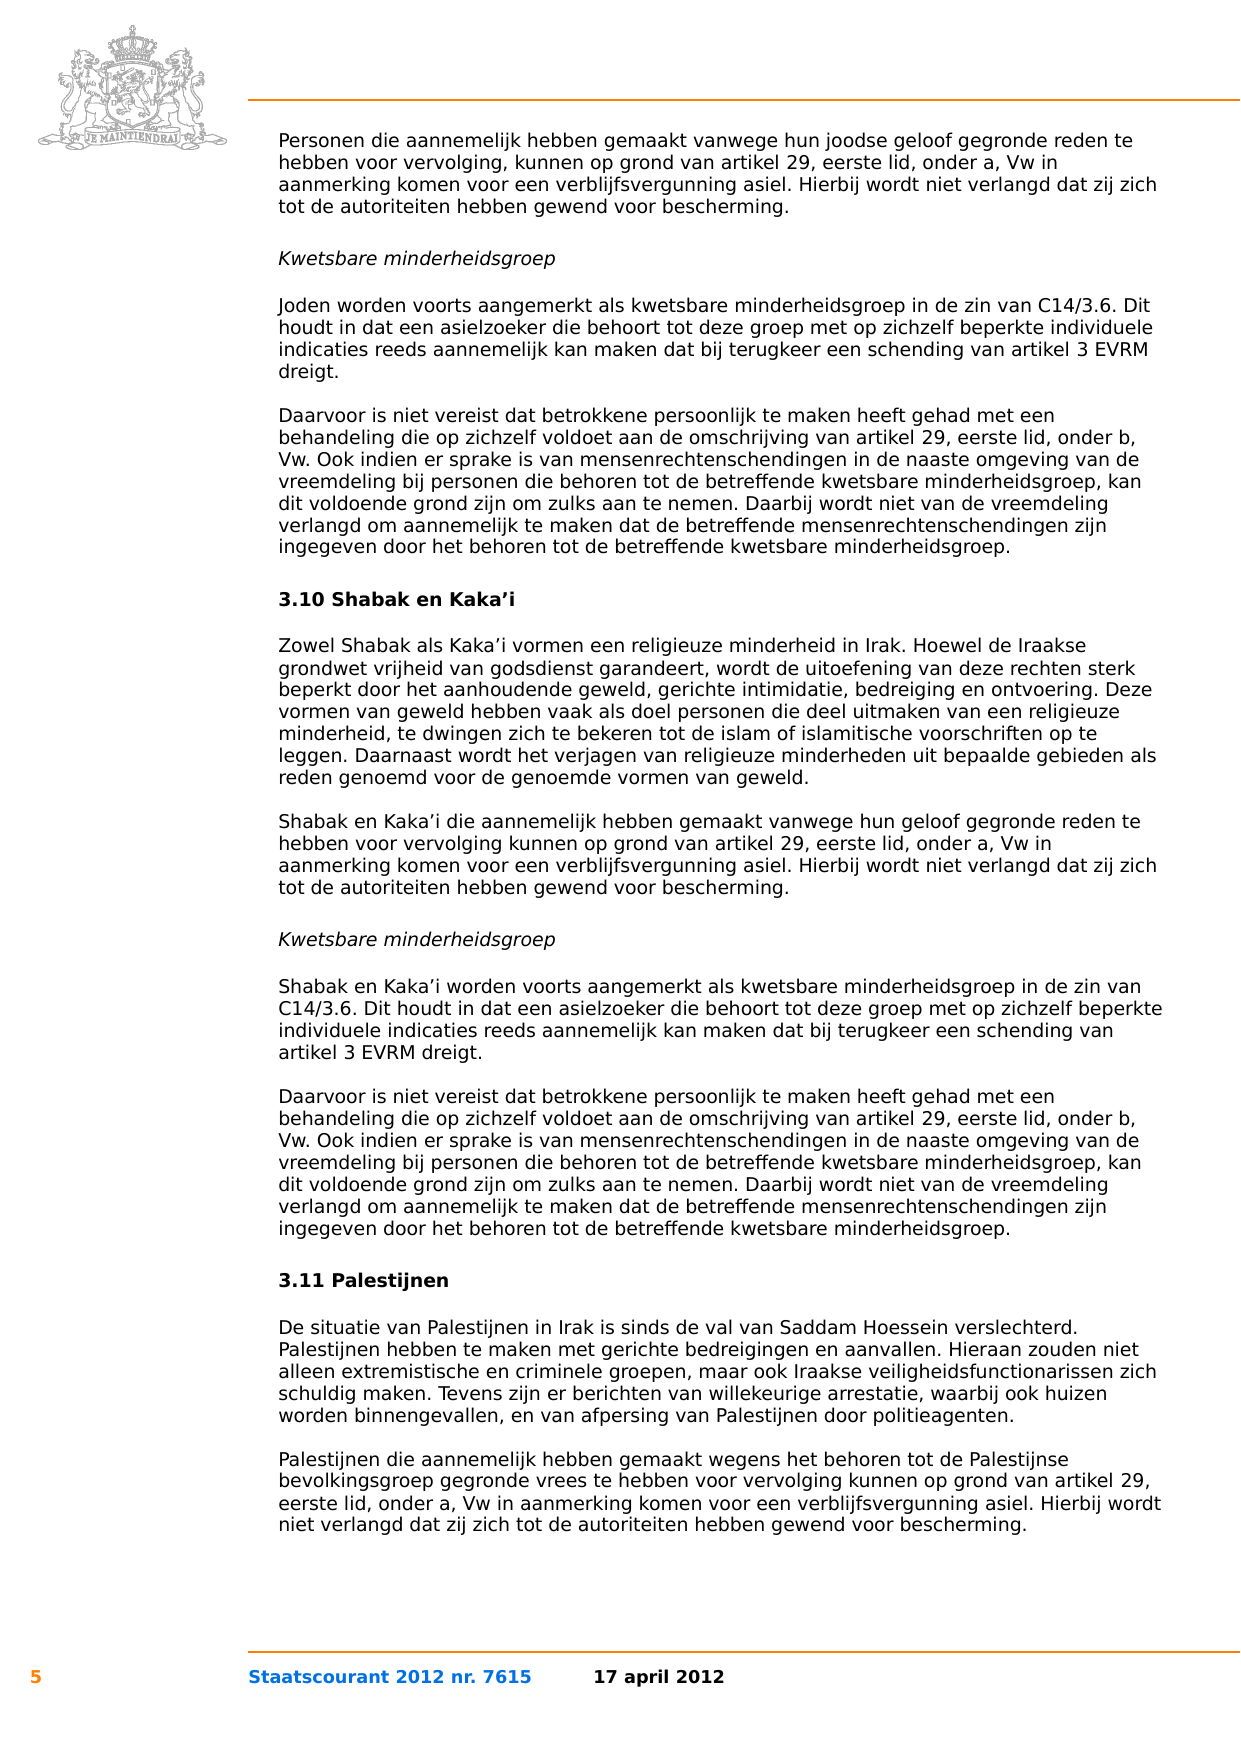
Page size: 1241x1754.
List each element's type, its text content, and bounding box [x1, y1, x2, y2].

subtitle Kwetsbare minderheidsgroep [278, 929, 1163, 951]
picture [38, 25, 227, 150]
text Joden worden voorts aangemerkt als kwetsbare minderheidsgroep in de zin van C14/3.6. Dit houdt in dat een asielzoeker die behoort tot deze groep met op zichzelf beperkte individuele indicaties reeds aannemelijk kan maken dat bij terugkeer een schending van artikel 3 EVRM dreigt. [278, 295, 1163, 383]
text Shabak en Kaka’i worden voorts aangemerkt als kwetsbare minderheidsgroep in de zin van C14/3.6. Dit houdt in dat een asielzoeker die behoort tot deze groep met op zichzelf beperkte individuele indicaties reeds aannemelijk kan maken dat bij terugkeer een schending van artikel 3 EVRM dreigt. [278, 976, 1163, 1064]
text Personen die aannemelijk hebben gemaakt vanwege hun joodse geloof gegronde reden te hebben voor vervolging, kunnen op grond van artikel 29, eerste lid, onder a, Vw in aanmerking komen voor een verblijfsvergunning asiel. Hierbij wordt niet verlangd dat zij zich tot de autoriteiten hebben gewend voor bescherming. [278, 130, 1163, 218]
subtitle Kwetsbare minderheidsgroep [278, 248, 1163, 270]
text Shabak en Kaka’i die aannemelijk hebben gemaakt vanwege hun geloof gegronde reden te hebben voor vervolging kunnen op grond van artikel 29, eerste lid, onder a, Vw in aanmerking komen voor een verblijfsvergunning asiel. Hierbij wordt niet verlangd dat zij zich tot de autoriteiten hebben gewend voor bescherming. [278, 811, 1163, 899]
text De situatie van Palestijnen in Irak is sinds de val van Saddam Hoessein verslechterd. Palestijnen hebben te maken met gerichte bedreigingen en aanvallen. Hieraan zouden niet alleen extremistische en criminele groepen, maar ook Iraakse veiligheidsfunctionarissen zich schuldig maken. Tevens zijn er berichten van willekeurige arrestatie, waarbij ook huizen worden binnengevallen, en van afpersing van Palestijnen door politieagenten. [278, 1317, 1163, 1427]
text Daarvoor is niet vereist dat betrokkene persoonlijk te maken heeft gehad met een behandeling die op zichzelf voldoet aan de omschrijving van artikel 29, eerste lid, onder b, Vw. Ook indien er sprake is van mensenrechtenschendingen in de naaste omgeving van de vreemdeling bij personen die behoren tot de betreffende kwetsbare minderheidsgroep, kan dit voldoende grond zijn om zulks aan te nemen. Daarbij wordt niet van de vreemdeling verlangd om aannemelijk te maken dat de betreffende mensenrechtenschendingen zijn ingegeven door het behoren tot de betreffende kwetsbare minderheidsgroep. [278, 404, 1163, 558]
text Palestijnen die aannemelijk hebben gemaakt wegens het behoren tot de Palestijnse bevolkingsgroep gegronde vrees te hebben voor vervolging kunnen op grond van artikel 29, eerste lid, onder a, Vw in aanmerking komen voor een verblijfsvergunning asiel. Hierbij wordt niet verlangd dat zij zich tot de autoriteiten hebben gewend voor bescherming. [278, 1448, 1163, 1536]
text Daarvoor is niet vereist dat betrokkene persoonlijk te maken heeft gehad met een behandeling die op zichzelf voldoet aan de omschrijving van artikel 29, eerste lid, onder b, Vw. Ook indien er sprake is van mensenrechtenschendingen in de naaste omgeving van de vreemdeling bij personen die behoren tot de betreffende kwetsbare minderheidsgroep, kan dit voldoende grond zijn om zulks aan te nemen. Daarbij wordt niet van de vreemdeling verlangd om aannemelijk te maken dat de betreffende mensenrechtenschendingen zijn ingegeven door het behoren tot de betreffende kwetsbare minderheidsgroep. [278, 1086, 1163, 1240]
subtitle 3.11 Palestijnen [278, 1270, 1163, 1292]
text Zowel Shabak als Kaka’i vormen een religieuze minderheid in Irak. Hoewel de Iraakse grondwet vrijheid van godsdienst garandeert, wordt de uitoefening van deze rechten sterk beperkt door het aanhoudende geweld, gerichte intimidatie, bedreiging en ontvoering. Deze vormen van geweld hebben vaak als doel personen die deel uitmaken van een religieuze minderheid, te dwingen zich te bekeren tot de islam of islamitische voorschriften op te leggen. Daarnaast wordt het verjagen van religieuze minderheden uit bepaalde gebieden als reden genoemd voor de genoemde vormen van geweld. [278, 635, 1163, 789]
subtitle 3.10 Shabak en Kaka’i [278, 588, 1163, 610]
